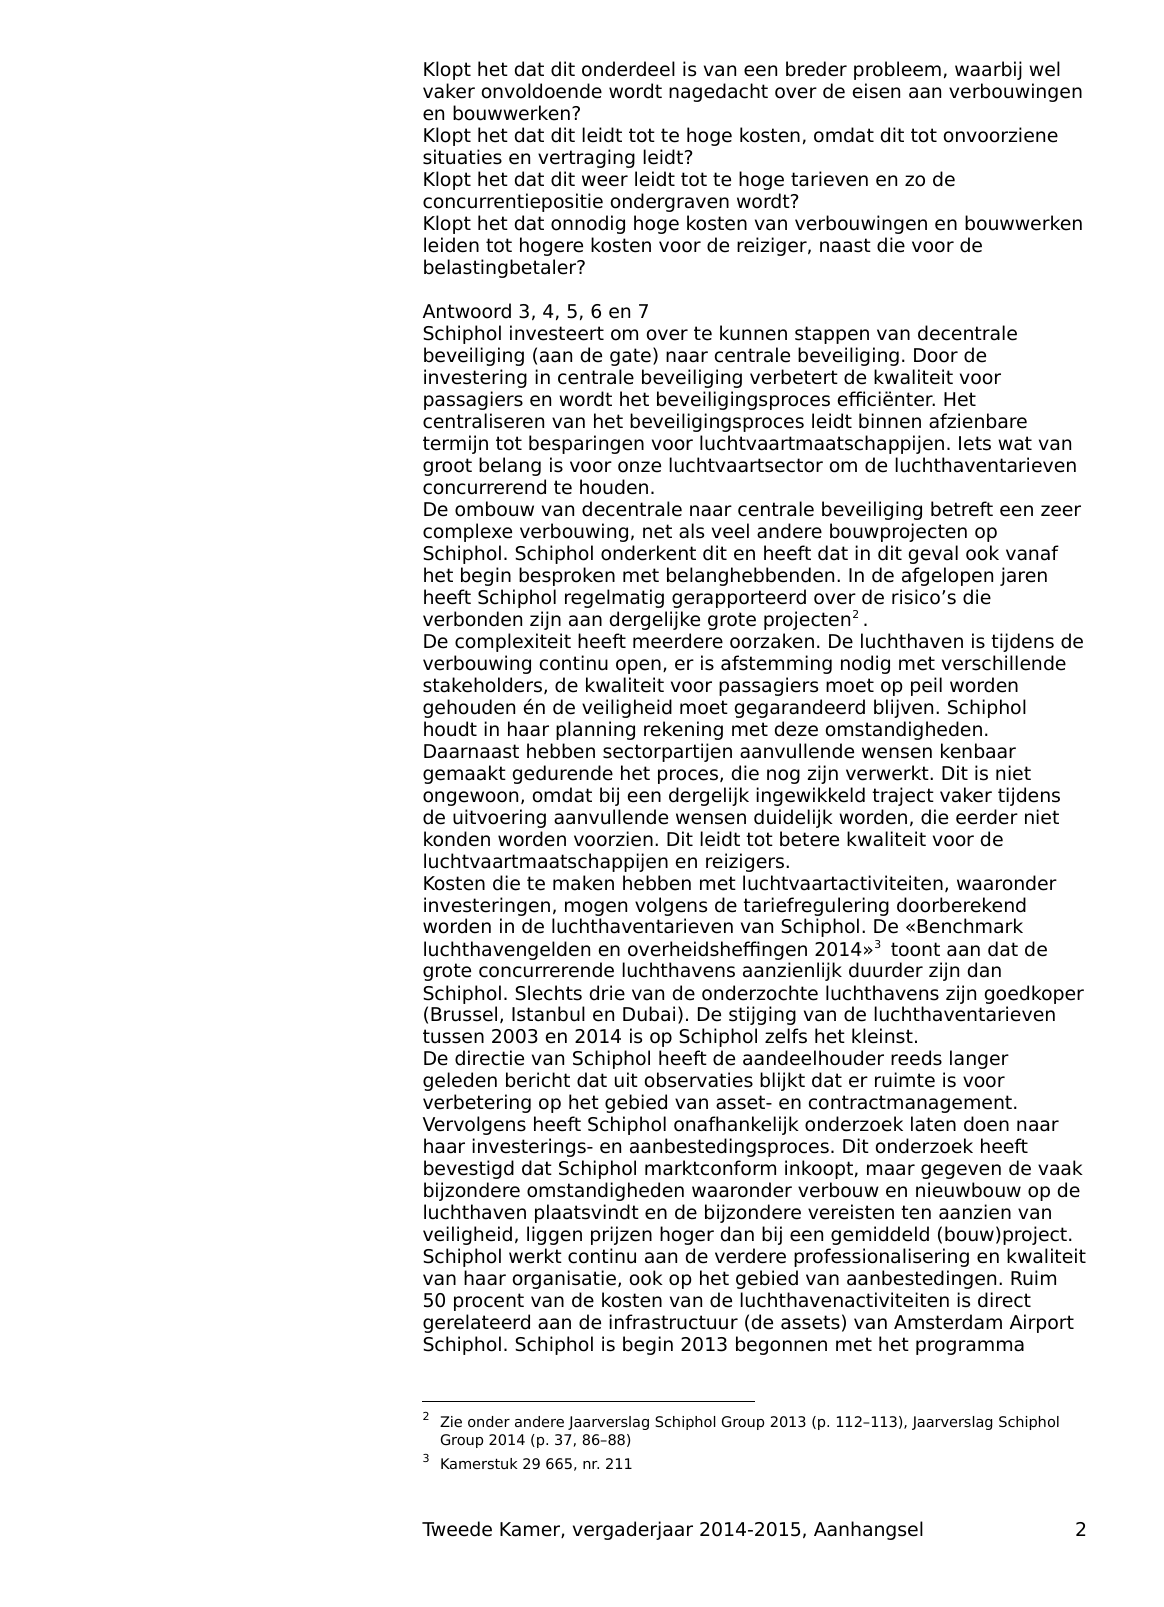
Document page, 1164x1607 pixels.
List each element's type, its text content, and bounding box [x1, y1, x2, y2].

text Zie onder andere Jaarverslag Schiphol Group 2013 (p. 112–113), Jaarverslag Schiphol Group 2014 (p. 37, 86–88) [422, 1410, 1087, 1449]
text Klopt het dat dit leidt tot te hoge kosten, omdat dit tot onvoorziene situaties en vertraging leidt? [422, 125, 1087, 169]
text Schiphol investeert om over te kunnen stappen van decentrale beveiliging (aan de gate) naar centrale beveiliging. Door de investering in centrale beveiliging verbetert de kwaliteit voor passagiers en wordt het beveiligingsproces efficiënter. Het centraliseren van het beveiligingsproces leidt binnen afzienbare termijn tot besparingen voor luchtvaartmaatschappijen. Iets wat van groot belang is voor onze luchtvaartsector om de luchthaventarieven concurrerend te houden. [422, 323, 1087, 499]
text Klopt het dat onnodig hoge kosten van verbouwingen en bouwwerken leiden tot hogere kosten voor de reiziger, naast die voor de belastingbetaler? [422, 213, 1087, 279]
text Antwoord 3, 4, 5, 6 en 7 [422, 301, 1087, 323]
text De ombouw van decentrale naar centrale beveiliging betreft een zeer complexe verbouwing, net als veel andere bouwprojecten op Schiphol. Schiphol onderkent dit en heeft dat in dit geval ook vanaf het begin besproken met belanghebbenden. In de afgelopen jaren heeft Schiphol regelmatig gerapporteerd over de risico’s die verbonden zijn aan dergelijke grote projecten. [422, 499, 1087, 631]
text Klopt het dat dit weer leidt tot te hoge tarieven en zo de concurrentiepositie ondergraven wordt? [422, 169, 1087, 213]
text Schiphol werkt continu aan de verdere professionalisering en kwaliteit van haar organisatie, ook op het gebied van aanbestedingen. Ruim 50 procent van de kosten van de luchthavenactiviteiten is direct gerelateerd aan de infrastructuur (de assets) van Amsterdam Airport Schiphol. Schiphol is begin 2013 begonnen met het programma [422, 1246, 1087, 1356]
text De complexiteit heeft meerdere oorzaken. De luchthaven is tijdens de verbouwing continu open, er is afstemming nodig met verschillende stakeholders, de kwaliteit voor passagiers moet op peil worden gehouden én de veiligheid moet gegarandeerd blijven. Schiphol houdt in haar planning rekening met deze omstandigheden. Daarnaast hebben sectorpartijen aanvullende wensen kenbaar gemaakt gedurende het proces, die nog zijn verwerkt. Dit is niet ongewoon, omdat bij een dergelijk ingewikkeld traject vaker tijdens de uitvoering aanvullende wensen duidelijk worden, die eerder niet konden worden voorzien. Dit leidt tot betere kwaliteit voor de luchtvaartmaatschappijen en reizigers. [422, 631, 1087, 872]
text Kosten die te maken hebben met luchtvaartactiviteiten, waaronder investeringen, mogen volgens de tariefregulering doorberekend worden in de luchthaventarieven van Schiphol. De «Benchmark luchthavengelden en overheidsheffingen 2014» toont aan dat de grote concurrerende luchthavens aanzienlijk duurder zijn dan Schiphol. Slechts drie van de onderzochte luchthavens zijn goedkoper (Brussel, Istanbul en Dubai). De stijging van de luchthaventarieven tussen 2003 en 2014 is op Schiphol zelfs het kleinst. [422, 872, 1087, 1048]
text Kamerstuk 29 665, nr. 211 [422, 1452, 1087, 1474]
text Klopt het dat dit onderdeel is van een breder probleem, waarbij wel vaker onvoldoende wordt nagedacht over de eisen aan verbouwingen en bouwwerken? [422, 59, 1087, 125]
text De directie van Schiphol heeft de aandeelhouder reeds langer geleden bericht dat uit observaties blijkt dat er ruimte is voor verbetering op het gebied van asset- en contractmanagement. Vervolgens heeft Schiphol onafhankelijk onderzoek laten doen naar haar investerings- en aanbestedingsproces. Dit onderzoek heeft bevestigd dat Schiphol marktconform inkoopt, maar gegeven de vaak bijzondere omstandigheden waaronder verbouw en nieuwbouw op de luchthaven plaatsvindt en de bijzondere vereisten ten aanzien van veiligheid, liggen prijzen hoger dan bij een gemiddeld (bouw)project. [422, 1048, 1087, 1246]
